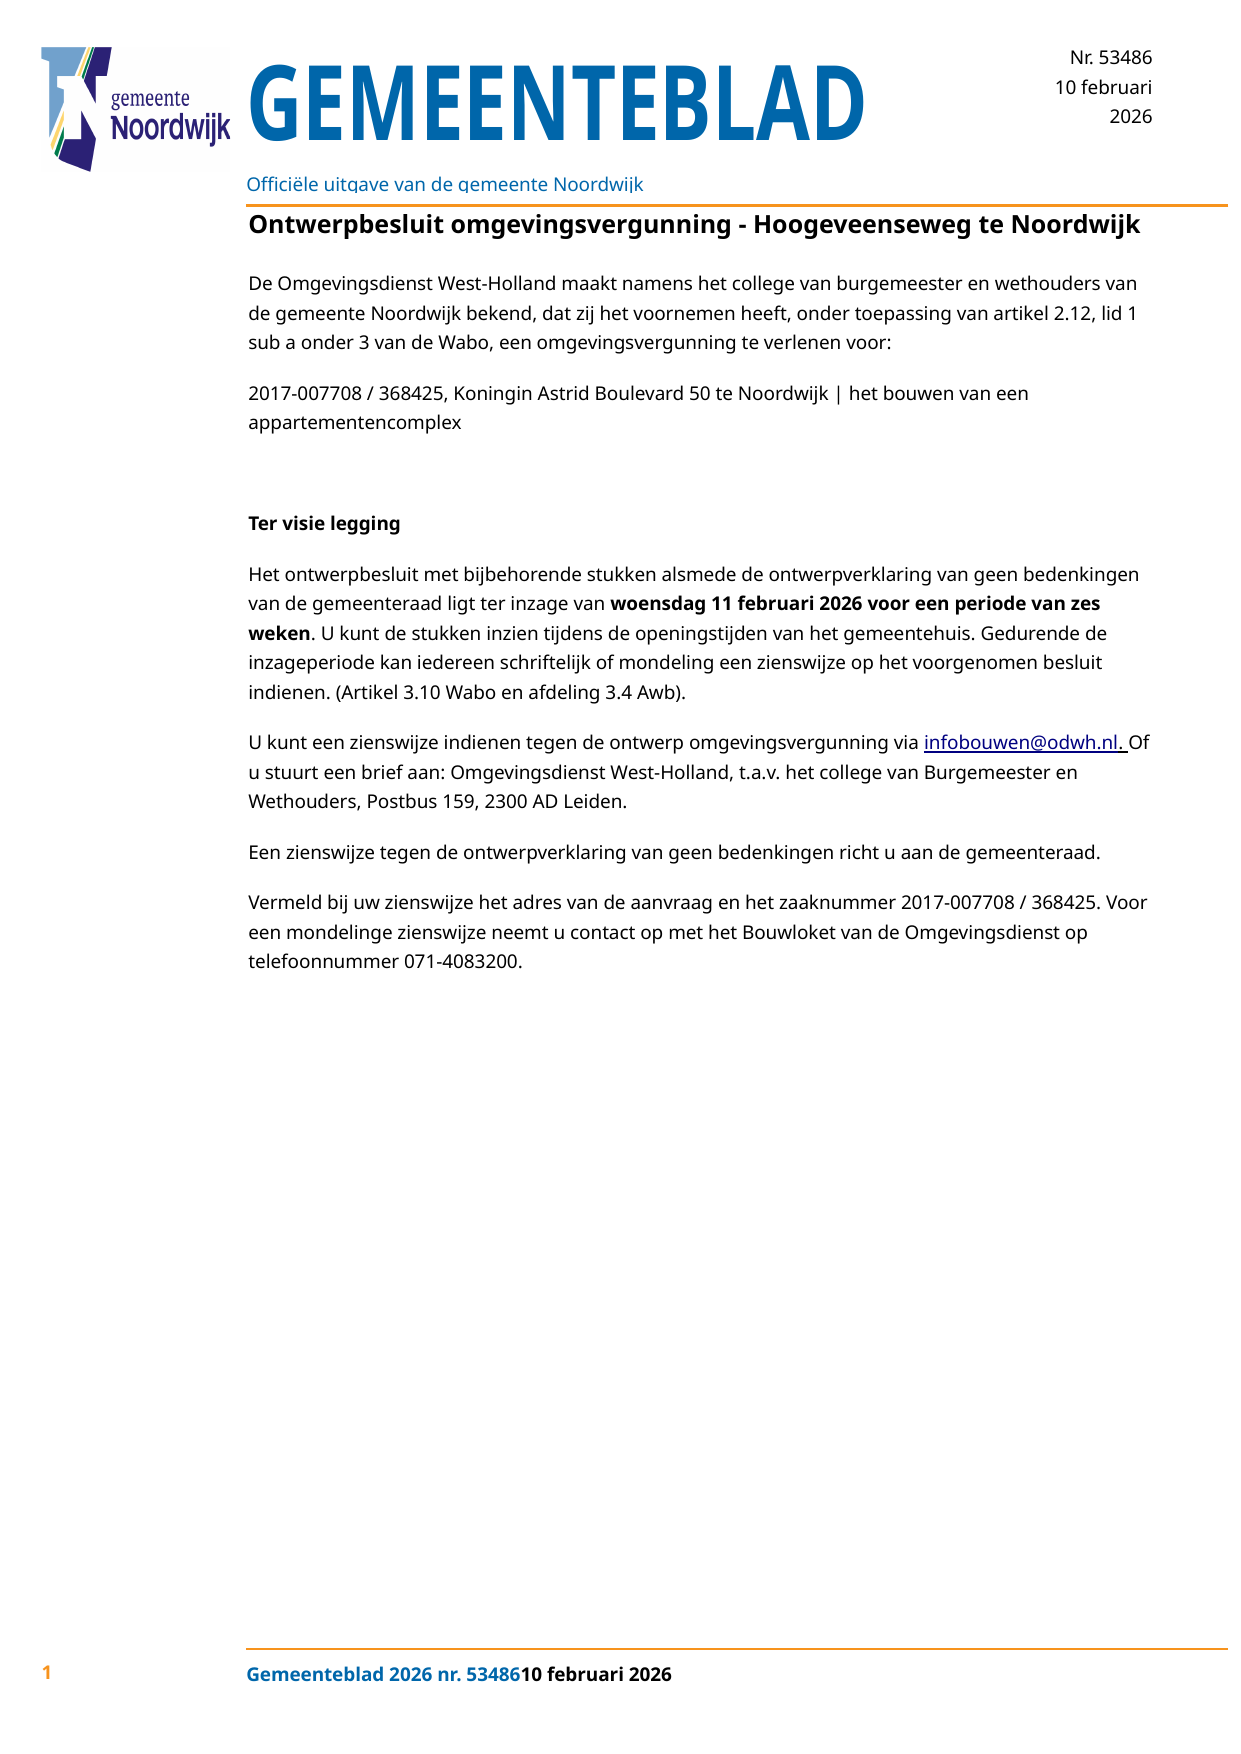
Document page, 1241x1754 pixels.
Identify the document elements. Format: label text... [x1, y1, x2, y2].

text Het ontwerpbesluit met bijbehorende stukken alsmede de ontwerpverklaring van geen bedenkingen van de gemeenteraad ligt ter inzage van woensdag 11 februari 2026 voor een periode van zes weken. U kunt de stukken inzien tijdens de openingstijden van het gemeentehuis. Gedurende de inzageperiode kan iedereen schriftelijk of mondeling een zienswijze op het voorgenomen besluit indienen. (Artikel 3.10 Wabo en afdeling 3.4 Awb). [248, 561, 1152, 705]
picture [41, 47, 231, 172]
text Een zienswijze tegen de ontwerpverklaring van geen bedenkingen richt u aan de gemeenteraad. [248, 839, 1152, 865]
text 2017-007708 / 368425, Koningin Astrid Boulevard 50 te Noordwijk | het bouwen van een appartementencomplex [248, 380, 1152, 435]
text Ter visie legging [248, 510, 1152, 536]
text U kunt een zienswijze indienen tegen de ontwerp omgevingsvergunning via infobouwen@odwh.nl. Of u stuurt een brief aan: Omgevingsdienst West-Holland, t.a.v. het college van Burgemeester en Wethouders, Postbus 159, 2300 AD Leiden. [248, 729, 1152, 814]
text Ontwerpbesluit omgevingsvergunning - Hoogeveenseweg te Noordwijk [248, 207, 1152, 241]
text Vermeld bij uw zienswijze het adres van de aanvraag en het zaaknummer 2017-007708 / 368425. Voor een mondelinge zienswijze neemt u contact op met het Bouwloket van de Omgevingsdienst op telefoonnummer 071-4083200. [248, 889, 1152, 974]
text De Omgevingsdienst West-Holland maakt namens het college van burgemeester en wethouders van de gemeente Noordwijk bekend, dat zij het voornemen heeft, onder toepassing van artikel 2.12, lid 1 sub a onder 3 van de Wabo, een omgevingsvergunning te verlenen voor: [248, 270, 1152, 355]
